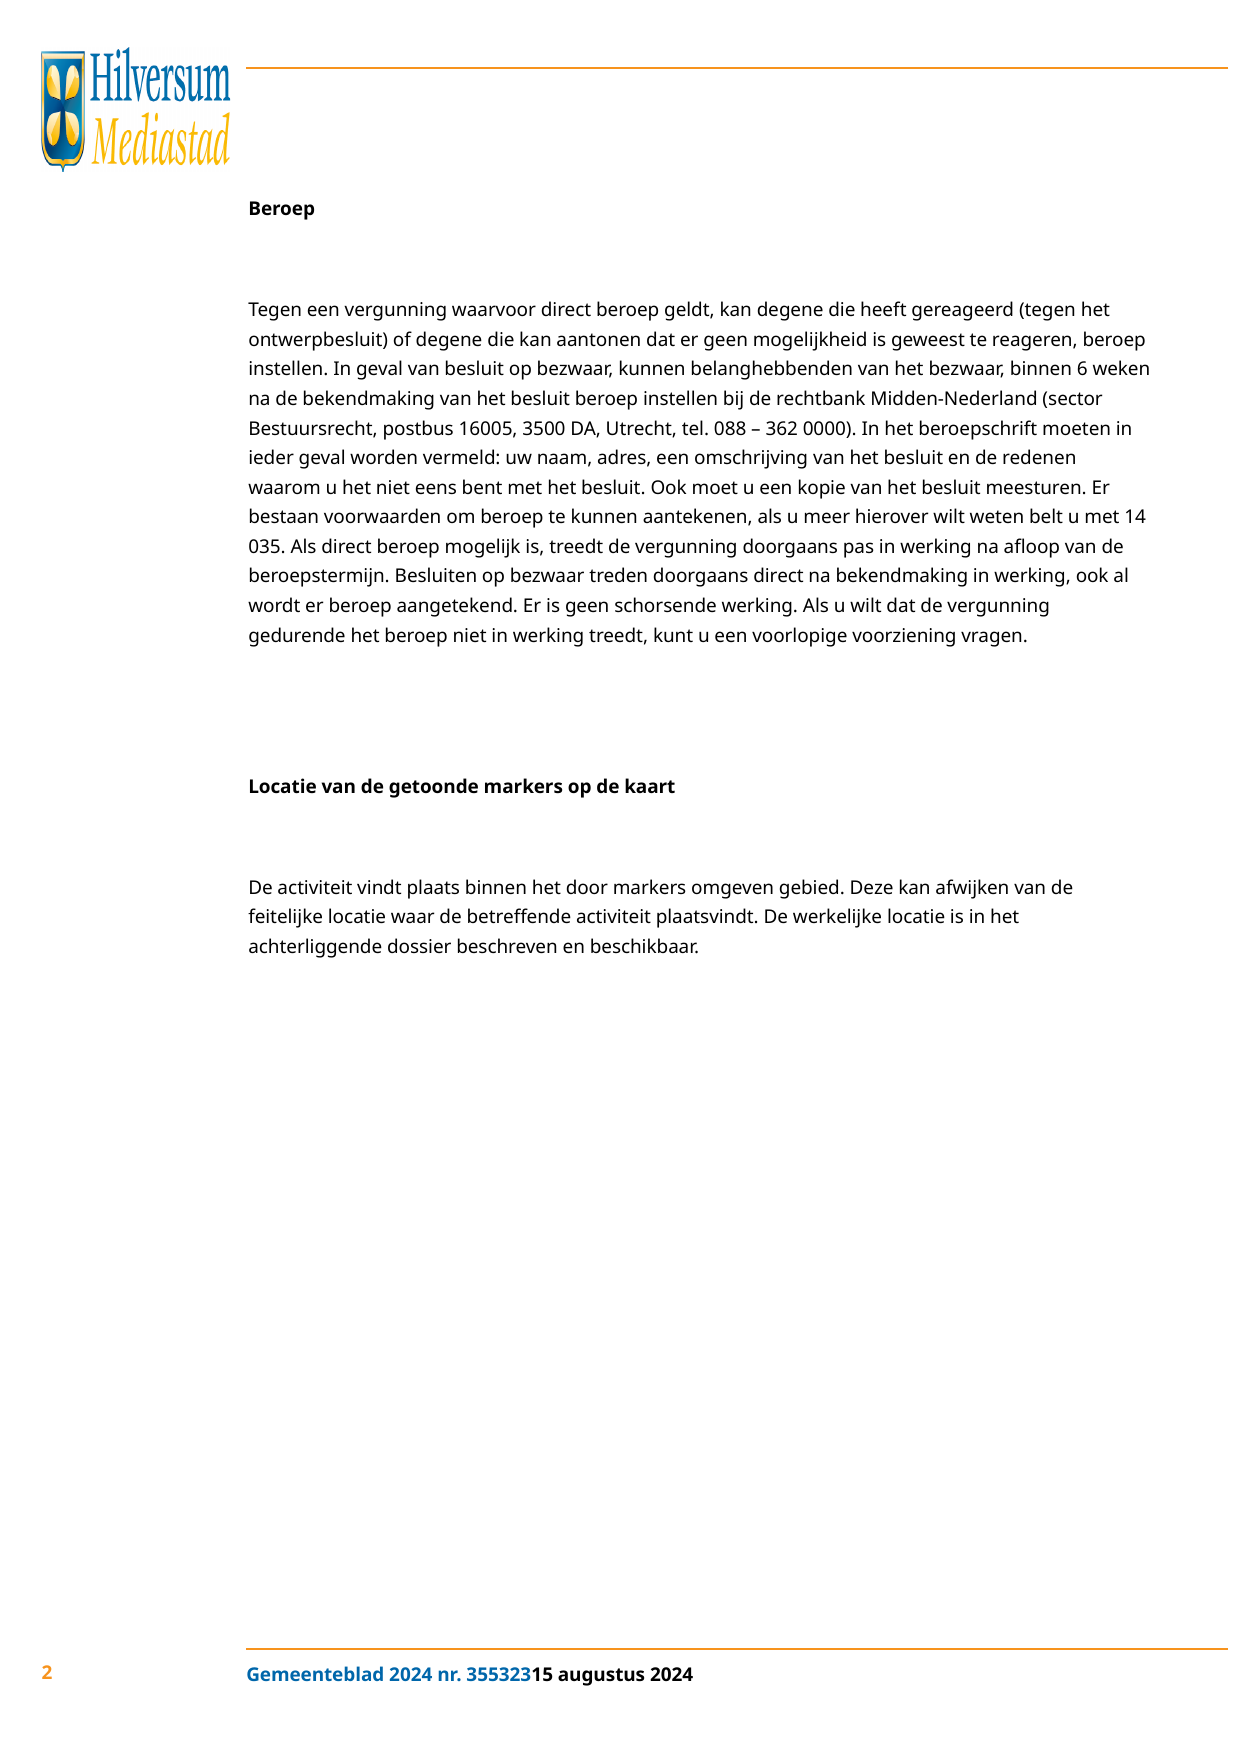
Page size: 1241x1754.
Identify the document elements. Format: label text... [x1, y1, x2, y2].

text Locatie van de getoonde markers op de kaart [248, 773, 1152, 799]
text Tegen een vergunning waarvoor direct beroep geldt, kan degene die heeft gereageerd (tegen het ontwerpbesluit) of degene die kan aantonen dat er geen mogelijkheid is geweest te reageren, beroep instellen. In geval van besluit op bezwaar, kunnen belanghebbenden van het bezwaar, binnen 6 weken na de bekendmaking van het besluit beroep instellen bij de rechtbank Midden-Nederland (sector Bestuursrecht, postbus 16005, 3500 DA, Utrecht, tel. 088 – 362 0000). In het beroepschrift moeten in ieder geval worden vermeld: uw naam, adres, een omschrijving van het besluit en de redenen waarom u het niet eens bent met het besluit. Ook moet u een kopie van het besluit meesturen. Er bestaan voorwaarden om beroep te kunnen aantekenen, als u meer hierover wilt weten belt u met 14 035. Als direct beroep mogelijk is, treedt de vergunning doorgaans pas in werking na afloop van de beroepstermijn. Besluiten op bezwaar treden doorgaans direct na bekendmaking in werking, ook al wordt er beroep aangetekend. Er is geen schorsende werking. Als u wilt dat de vergunning gedurende het beroep niet in werking treedt, kunt u een voorlopige voorziening vragen. [248, 296, 1152, 648]
text Beroep [248, 196, 1152, 221]
text De activiteit vindt plaats binnen het door markers omgeven gebied. Deze kan afwijken van de feitelijke locatie waar de betreffende activiteit plaatsvindt. De werkelijke locatie is in het achterliggende dossier beschreven en beschikbaar. [248, 874, 1152, 959]
picture [41, 47, 231, 172]
